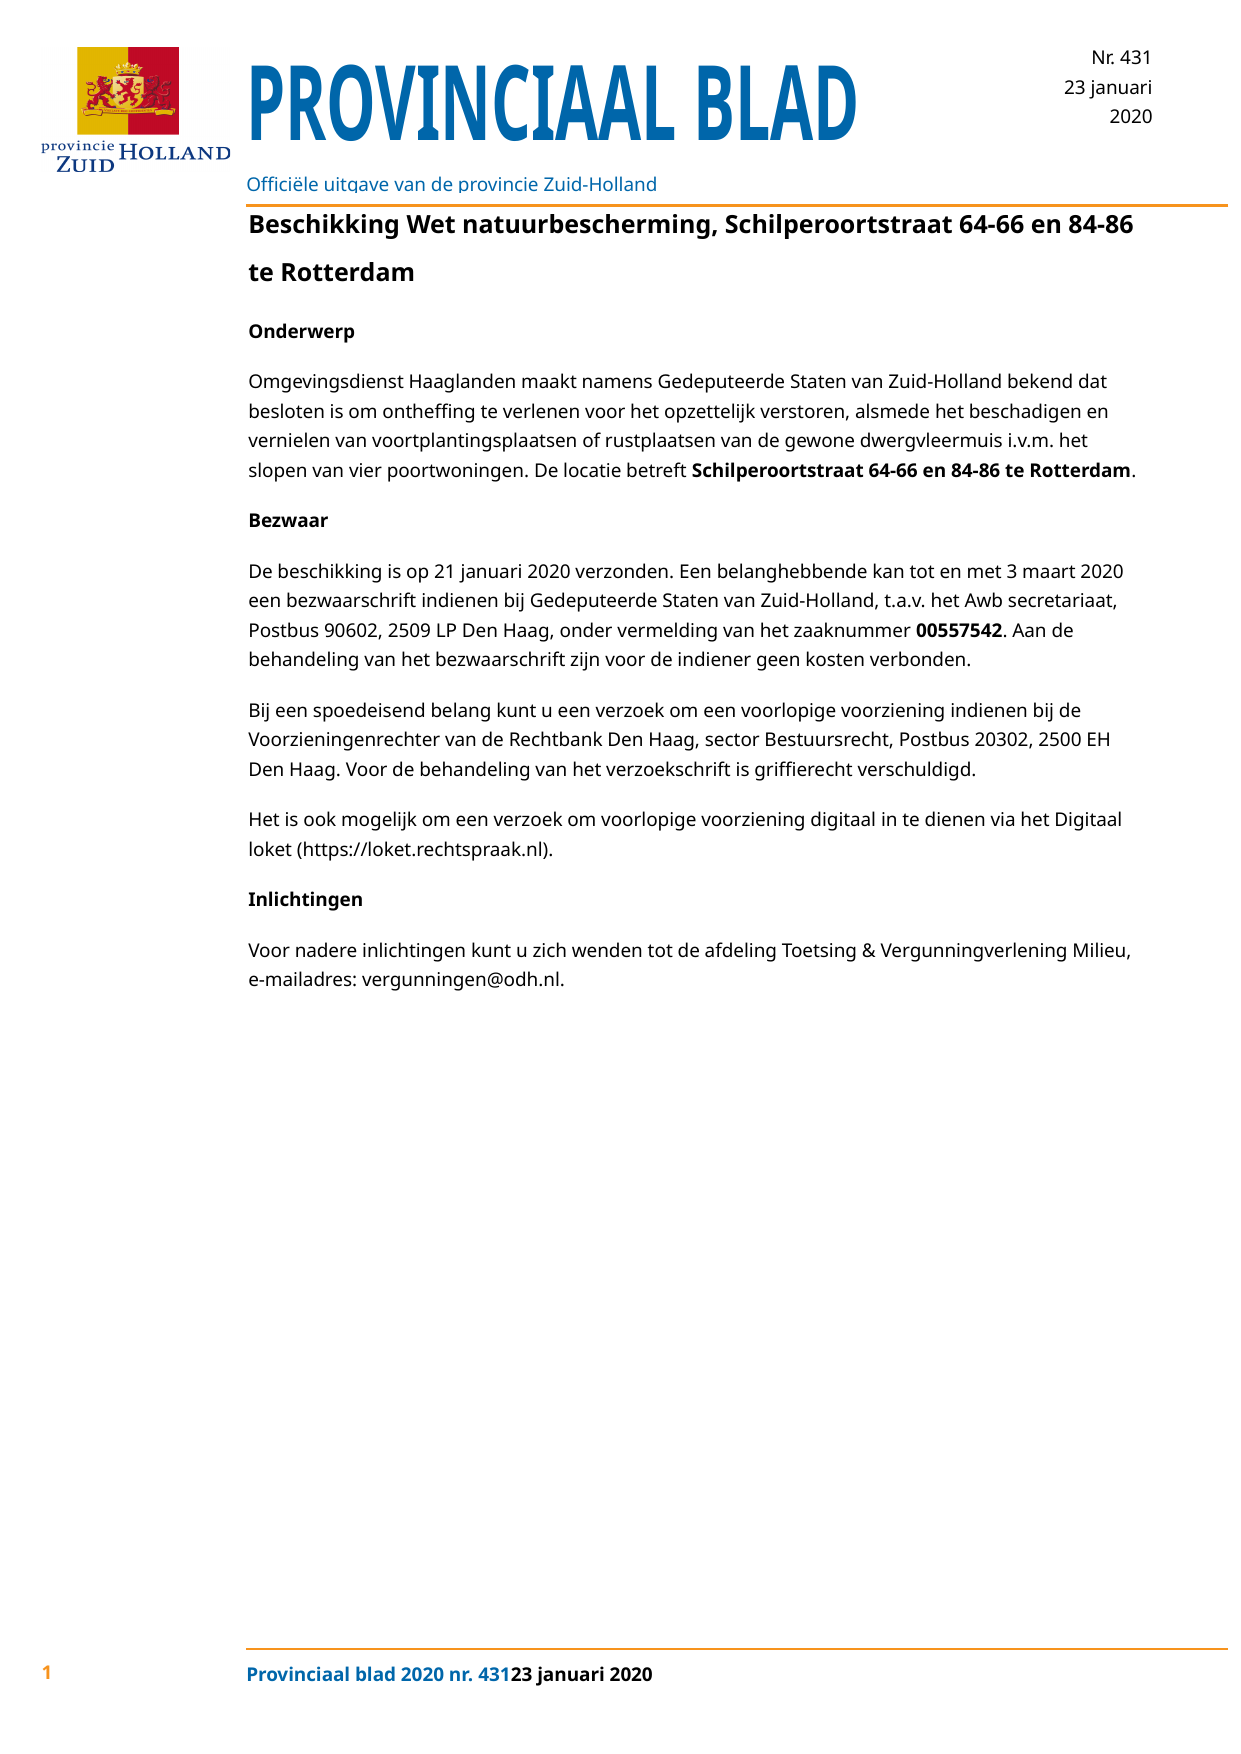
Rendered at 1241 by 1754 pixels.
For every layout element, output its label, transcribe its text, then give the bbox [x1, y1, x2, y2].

text Bezwaar [248, 507, 1152, 533]
text Het is ook mogelijk om een verzoek om voorlopige voorziening digitaal in te dienen via het Digitaal loket (https://loket.rechtspraak.nl). [248, 807, 1152, 862]
text Bij een spoedeisend belang kunt u een verzoek om een voorlopige voorziening indienen bij de Voorzieningenrechter van de Rechtbank Den Haag, sector Bestuursrecht, Postbus 20302, 2500 EH Den Haag. Voor de behandeling van het verzoekschrift is griffierecht verschuldigd. [248, 697, 1152, 782]
text Onderwerp [248, 318, 1152, 344]
picture [41, 47, 231, 172]
text Beschikking Wet natuurbescherming, Schilperoortstraat 64-66 en 84-86 te Rotterdam [248, 207, 1152, 288]
text Inlichtingen [248, 887, 1152, 912]
text De beschikking is op 21 januari 2020 verzonden. Een belanghebbende kan tot en met 3 maart 2020 een bezwaarschrift indienen bij Gedeputeerde Staten van Zuid-Holland, t.a.v. het Awb secretariaat, Postbus 90602, 2509 LP Den Haag, onder vermelding van het zaaknummer 00557542. Aan de behandeling van het bezwaarschrift zijn voor de indiener geen kosten verbonden. [248, 558, 1152, 672]
text Voor nadere inlichtingen kunt u zich wenden tot de afdeling Toetsing & Vergunningverlening Milieu, e-mailadres: vergunningen@odh.nl. [248, 937, 1152, 992]
text Omgevingsdienst Haaglanden maakt namens Gedeputeerde Staten van Zuid-Holland bekend dat besloten is om ontheffing te verlenen voor het opzettelijk verstoren, alsmede het beschadigen en vernielen van voortplantingsplaatsen of rustplaatsen van de gewone dwergvleermuis i.v.m. het slopen van vier poortwoningen. De locatie betreft Schilperoortstraat 64-66 en 84-86 te Rotterdam. [248, 368, 1152, 483]
